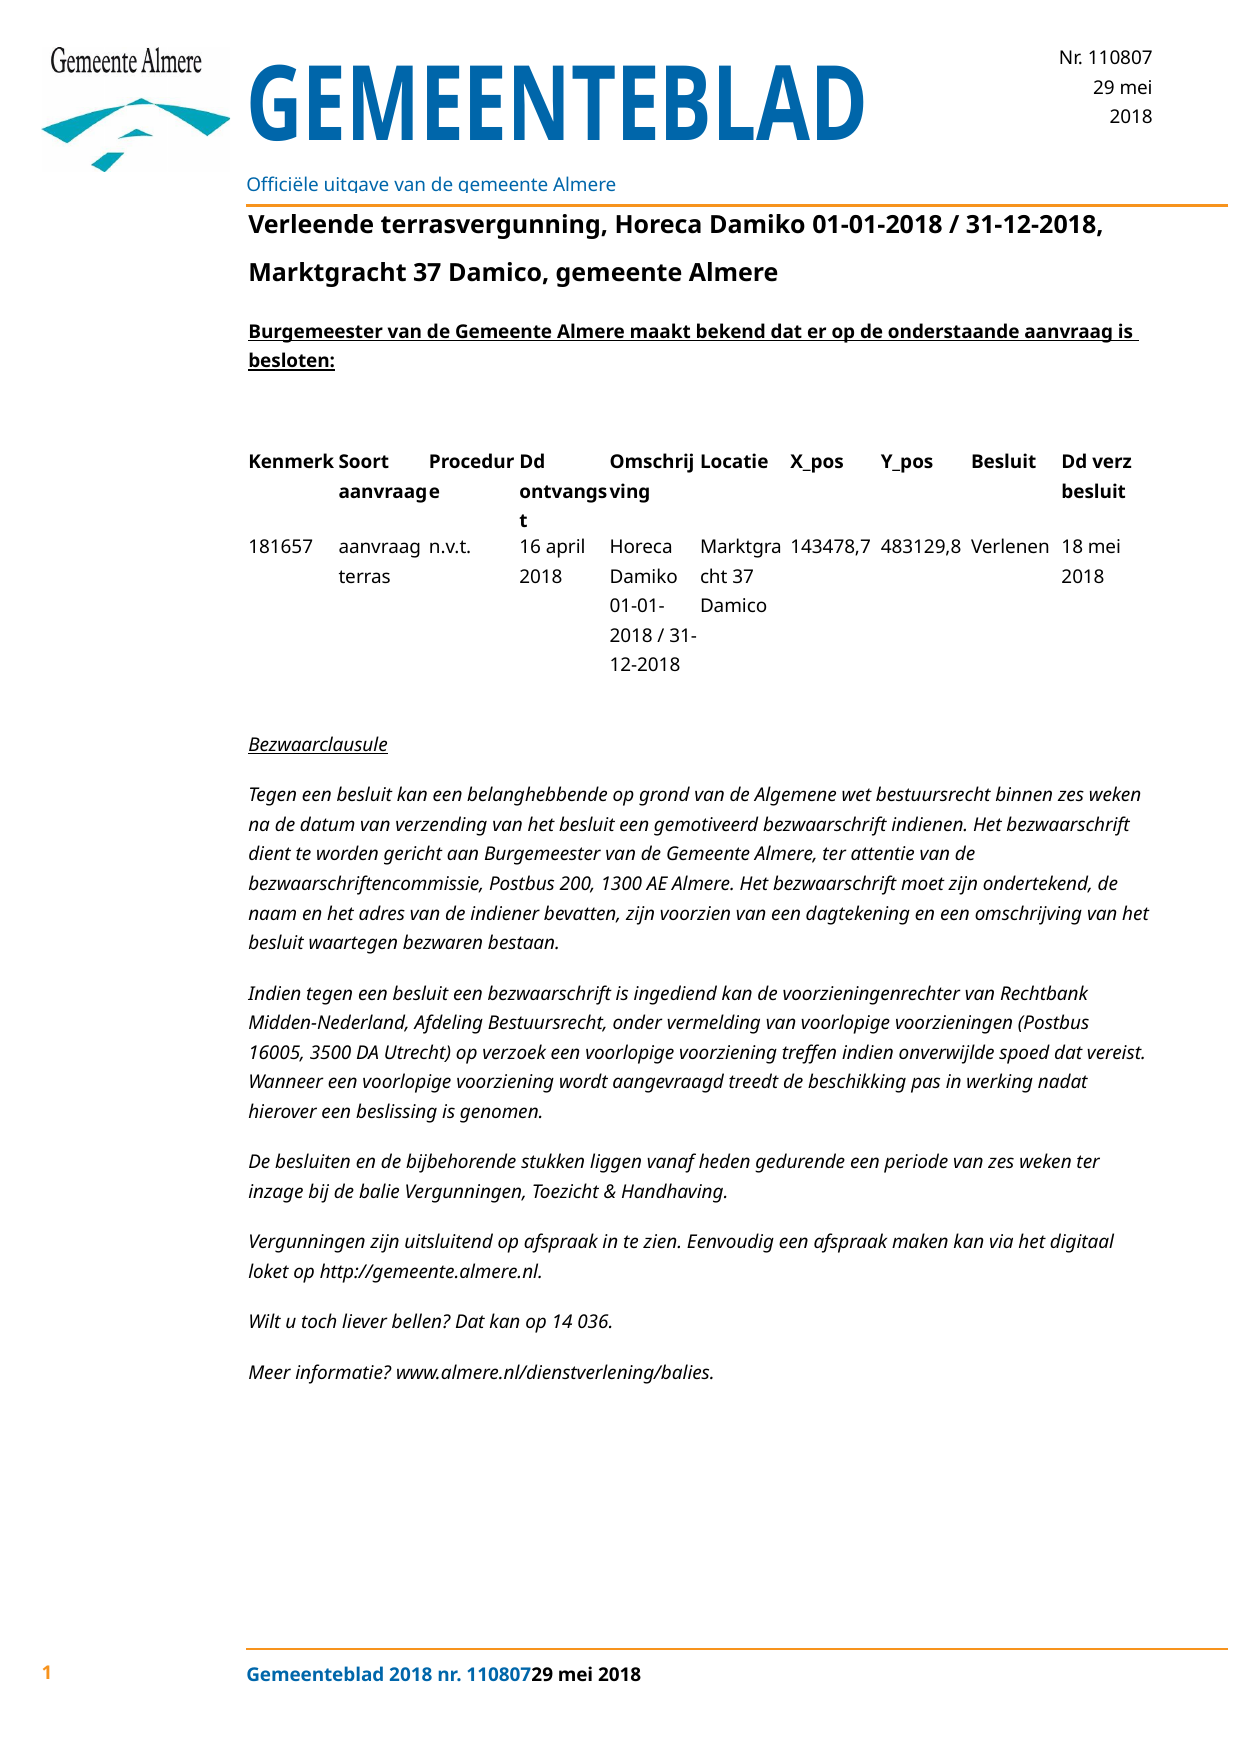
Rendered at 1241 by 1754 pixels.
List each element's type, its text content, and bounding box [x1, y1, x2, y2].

table_header Kenmerk [248, 449, 338, 533]
text Verleende terrasvergunning, Horeca Damiko 01-01-2018 / 31-12-2018, Marktgracht 37 Damico, gemeente Almere [248, 207, 1152, 288]
table_cell 18 mei 2018 [1061, 533, 1152, 677]
table_header Besluit [971, 449, 1061, 533]
text Bezwaarclausule [248, 731, 1152, 757]
table_header Locatie [700, 449, 790, 533]
table_cell 181657 [248, 533, 338, 677]
table_header X_pos [790, 449, 881, 533]
text De besluiten en de bijbehorende stukken liggen vanaf heden gedurende een periode van zes weken ter inzage bij de balie Vergunningen, Toezicht & Handhaving. [248, 1148, 1152, 1204]
text Wilt u toch liever bellen? Dat kan op 14 036. [248, 1308, 1152, 1334]
table_header Omschrijving [609, 449, 700, 533]
table_header Soort aanvraag [338, 449, 429, 533]
table_cell Verlenen [971, 533, 1061, 677]
table_header Procedure [429, 449, 519, 533]
text Meer informatie? www.almere.nl/dienstverlening/balies. [248, 1359, 1152, 1385]
text Burgemeester van de Gemeente Almere maakt bekend dat er op de onderstaande aanvraag is besloten: [248, 318, 1152, 373]
table_cell 143478,7 [790, 533, 881, 677]
table_cell n.v.t. [429, 533, 519, 677]
table_cell 16 april 2018 [519, 533, 609, 677]
table_cell 483129,8 [881, 533, 971, 677]
table_cell Horeca Damiko 01-01-2018 / 31-12-2018 [609, 533, 700, 677]
table_cell Marktgracht 37 Damico [700, 533, 790, 677]
table_header Dd ontvangst [519, 449, 609, 533]
table_cell aanvraag terras [338, 533, 429, 677]
table_header Dd verz besluit [1061, 449, 1152, 533]
picture [41, 47, 231, 172]
text Indien tegen een besluit een bezwaarschrift is ingediend kan de voorzieningenrechter van Rechtbank Midden-Nederland, Afdeling Bestuursrecht, onder vermelding van voorlopige voorzieningen (Postbus 16005, 3500 DA Utrecht) op verzoek een voorlopige voorziening treffen indien onverwijlde spoed dat vereist. Wanneer een voorlopige voorziening wordt aangevraagd treedt de beschikking pas in werking nadat hierover een beslissing is genomen. [248, 980, 1152, 1124]
text Vergunningen zijn uitsluitend op afspraak in te zien. Eenvoudig een afspraak maken kan via het digitaal loket op http://gemeente.almere.nl. [248, 1228, 1152, 1284]
table_header Y_pos [881, 449, 971, 533]
text Tegen een besluit kan een belanghebbende op grond van de Algemene wet bestuursrecht binnen zes weken na de datum van verzending van het besluit een gemotiveerd bezwaarschrift indienen. Het bezwaarschrift dient te worden gericht aan Burgemeester van de Gemeente Almere, ter attentie van de bezwaarschriftencommissie, Postbus 200, 1300 AE Almere. Het bezwaarschrift moet zijn ondertekend, de naam en het adres van de indiener bevatten, zijn voorzien van een dagtekening en een omschrijving van het besluit waartegen bezwaren bestaan. [248, 781, 1152, 955]
